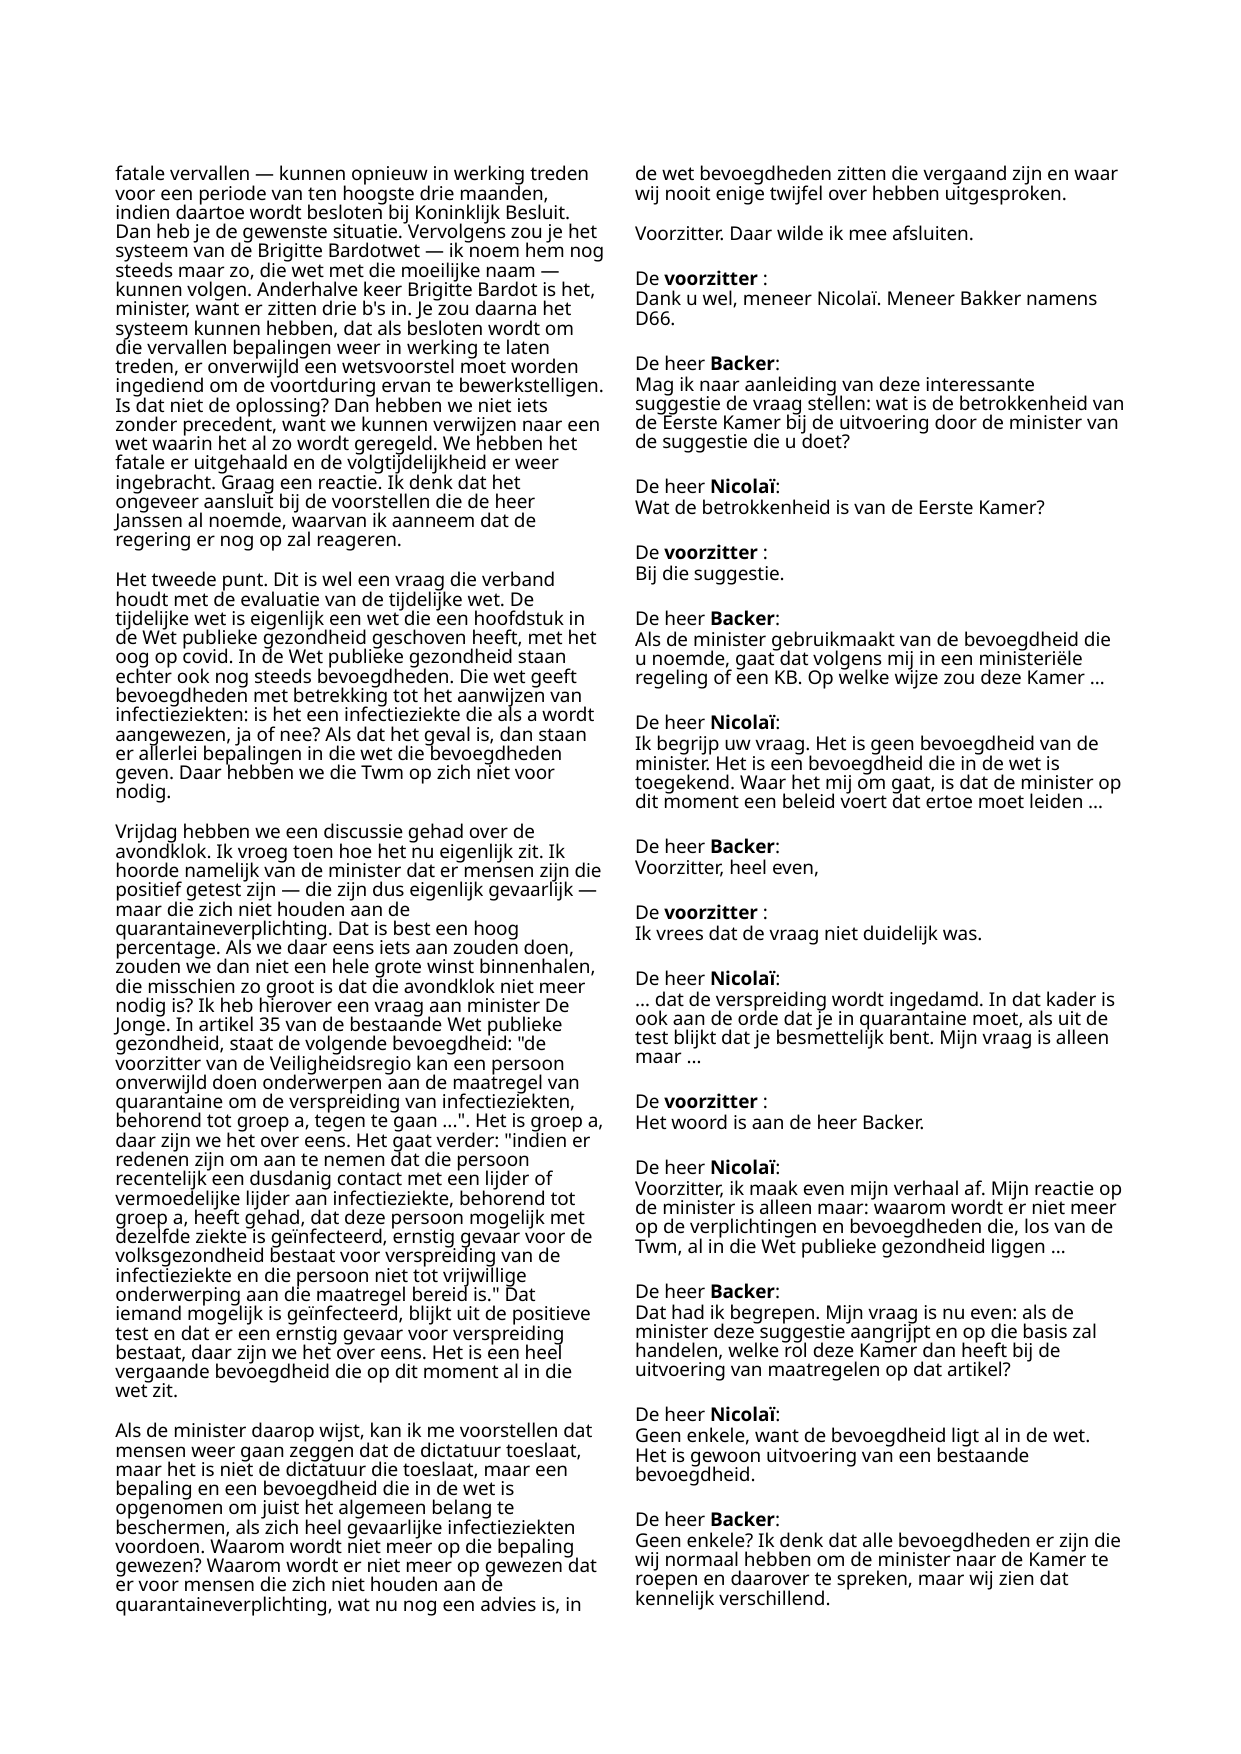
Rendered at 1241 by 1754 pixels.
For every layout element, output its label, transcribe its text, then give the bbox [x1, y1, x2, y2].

text Voorzitter, ik maak even mijn verhaal af. Mijn reactie op de minister is alleen maar: waarom wordt er niet meer op de verplichtingen en bevoegdheden die, los van de Twm, al in die Wet publieke gezondheid liggen … [635, 1180, 1125, 1257]
text De heer Nicolaï: [635, 965, 1125, 991]
text De voorzitter : [635, 1088, 1125, 1114]
text Als de minister daarop wijst, kan ik me voorstellen dat mensen weer gaan zeggen dat de dictatuur toeslaat, maar het is niet de dictatuur die toeslaat, maar een bepaling en een bevoegdheid die in de wet is opgenomen om juist het algemeen belang te beschermen, als zich heel gevaarlijke infectieziekten voordoen. Waarom wordt niet meer op die bepaling gewezen? Waarom wordt er niet meer op gewezen dat er voor mensen die zich niet houden aan de quarantaineverplichting, wat nu nog een advies is, in [115, 1422, 605, 1615]
text Het woord is aan de heer Backer. [635, 1114, 1125, 1133]
text De voorzitter : [635, 539, 1125, 565]
text Vrijdag hebben we een discussie gehad over de avondklok. Ik vroeg toen hoe het nu eigenlijk zit. Ik hoorde namelijk van de minister dat er mensen zijn die positief getest zijn — die zijn dus eigenlijk gevaarlijk — maar die zich niet houden aan de quarantaineverplichting. Dat is best een hoog percentage. Als we daar eens iets aan zouden doen, zouden we dan niet een hele grote winst binnenhalen, die misschien zo groot is dat die avondklok niet meer nodig is? Ik heb hierover een vraag aan minister De Jonge. In artikel 35 van de bestaande Wet publieke gezondheid, staat de volgende bevoegdheid: "de voorzitter van de Veiligheidsregio kan een persoon onverwijld doen onderwerpen aan de maatregel van quarantaine om de verspreiding van infectieziekten, behorend tot groep a, tegen te gaan ...". Het is groep a, daar zijn we het over eens. Het gaat verder: "indien er redenen zijn om aan te nemen dat die persoon recentelijk een dusdanig contact met een lijder of vermoedelijke lijder aan infectieziekte, behorend tot groep a, heeft gehad, dat deze persoon mogelijk met dezelfde ziekte is geïnfecteerd, ernstig gevaar voor de volksgezondheid bestaat voor verspreiding van de infectieziekte en die persoon niet tot vrijwillige onderwerping aan die maatregel bereid is." Dat iemand mogelijk is geïnfecteerd, blijkt uit de positieve test en dat er een ernstig gevaar voor verspreiding bestaat, daar zijn we het over eens. Het is een heel vergaande bevoegdheid die op dit moment al in die wet zit. [115, 823, 605, 1402]
text Geen enkele, want de bevoegdheid ligt al in de wet. Het is gewoon uitvoering van een bestaande bevoegdheid. [635, 1427, 1125, 1485]
text Wat de betrokkenheid is van de Eerste Kamer? [635, 499, 1125, 518]
text Dank u wel, meneer Nicolaï. Meneer Bakker namens D66. [635, 290, 1125, 329]
text De heer Backer: [635, 1278, 1125, 1304]
text Geen enkele? Ik denk dat alle bevoegdheden er zijn die wij normaal hebben om de minister naar de Kamer te roepen en daarover te spreken, maar wij zien dat kennelijk verschillend. [635, 1532, 1125, 1609]
text De voorzitter : [635, 899, 1125, 925]
text Voorzitter, heel even, [635, 859, 1125, 878]
text Dat had ik begrepen. Mijn vraag is nu even: als de minister deze suggestie aangrijpt en op die basis zal handelen, welke rol deze Kamer dan heeft bij de uitvoering van maatregelen op dat artikel? [635, 1304, 1125, 1381]
text Mag ik naar aanleiding van deze interessante suggestie de vraag stellen: wat is de betrokkenheid van de Eerste Kamer bij de uitvoering door de minister van de suggestie die u doet? [635, 376, 1125, 453]
text de wet bevoegdheden zitten die vergaand zijn en waar wij nooit enige twijfel over hebben uitgesproken. [635, 165, 1125, 204]
text De voorzitter : [635, 265, 1125, 290]
text De heer Backer: [635, 1506, 1125, 1532]
text Bij die suggestie. [635, 565, 1125, 584]
text Ik vrees dat de vraag niet duidelijk was. [635, 925, 1125, 944]
text … dat de verspreiding wordt ingedamd. In dat kader is ook aan de orde dat je in quarantaine moet, als uit de test blijkt dat je besmettelijk bent. Mijn vraag is alleen maar … [635, 991, 1125, 1068]
text De heer Nicolaï: [635, 1154, 1125, 1180]
text Voorzitter. Daar wilde ik mee afsluiten. [635, 224, 1125, 244]
text De heer Backer: [635, 605, 1125, 631]
text fatale vervallen — kunnen opnieuw in werking treden voor een periode van ten hoogste drie maanden, indien daartoe wordt besloten bij Koninklijk Besluit. Dan heb je de gewenste situatie. Vervolgens zou je het systeem van de Brigitte Bardotwet — ik noem hem nog steeds maar zo, die wet met die moeilijke naam — kunnen volgen. Anderhalve keer Brigitte Bardot is het, minister, want er zitten drie b's in. Je zou daarna het systeem kunnen hebben, dat als besloten wordt om die vervallen bepalingen weer in werking te laten treden, er onverwijld een wetsvoorstel moet worden ingediend om de voortduring ervan te bewerkstelligen. Is dat niet de oplossing? Dan hebben we niet iets zonder precedent, want we kunnen verwijzen naar een wet waarin het al zo wordt geregeld. We hebben het fatale er uitgehaald en de volgtijdelijkheid er weer ingebracht. Graag een reactie. Ik denk dat het ongeveer aansluit bij de voorstellen die de heer Janssen al noemde, waarvan ik aanneem dat de regering er nog op zal reageren. [115, 165, 605, 551]
text Ik begrijp uw vraag. Het is geen bevoegdheid van de minister. Het is een bevoegdheid die in de wet is toegekend. Waar het mij om gaat, is dat de minister op dit moment een beleid voert dat ertoe moet leiden … [635, 735, 1125, 812]
text De heer Nicolaï: [635, 1402, 1125, 1427]
text De heer Nicolaï: [635, 709, 1125, 735]
text De heer Nicolaï: [635, 473, 1125, 499]
text Als de minister gebruikmaakt van de bevoegdheid die u noemde, gaat dat volgens mij in een ministeriële regeling of een KB. Op welke wijze zou deze Kamer … [635, 631, 1125, 689]
text De heer Backer: [635, 833, 1125, 859]
text Het tweede punt. Dit is wel een vraag die verband houdt met de evaluatie van de tijdelijke wet. De tijdelijke wet is eigenlijk een wet die een hoofdstuk in de Wet publieke gezondheid geschoven heeft, met het oog op covid. In de Wet publieke gezondheid staan echter ook nog steeds bevoegdheden. Die wet geeft bevoegdheden met betrekking tot het aanwijzen van infectieziekten: is het een infectieziekte die als a wordt aangewezen, ja of nee? Als dat het geval is, dan staan er allerlei bepalingen in die wet die bevoegdheden geven. Daar hebben we die Twm op zich niet voor nodig. [115, 571, 605, 803]
text De heer Backer: [635, 350, 1125, 376]
